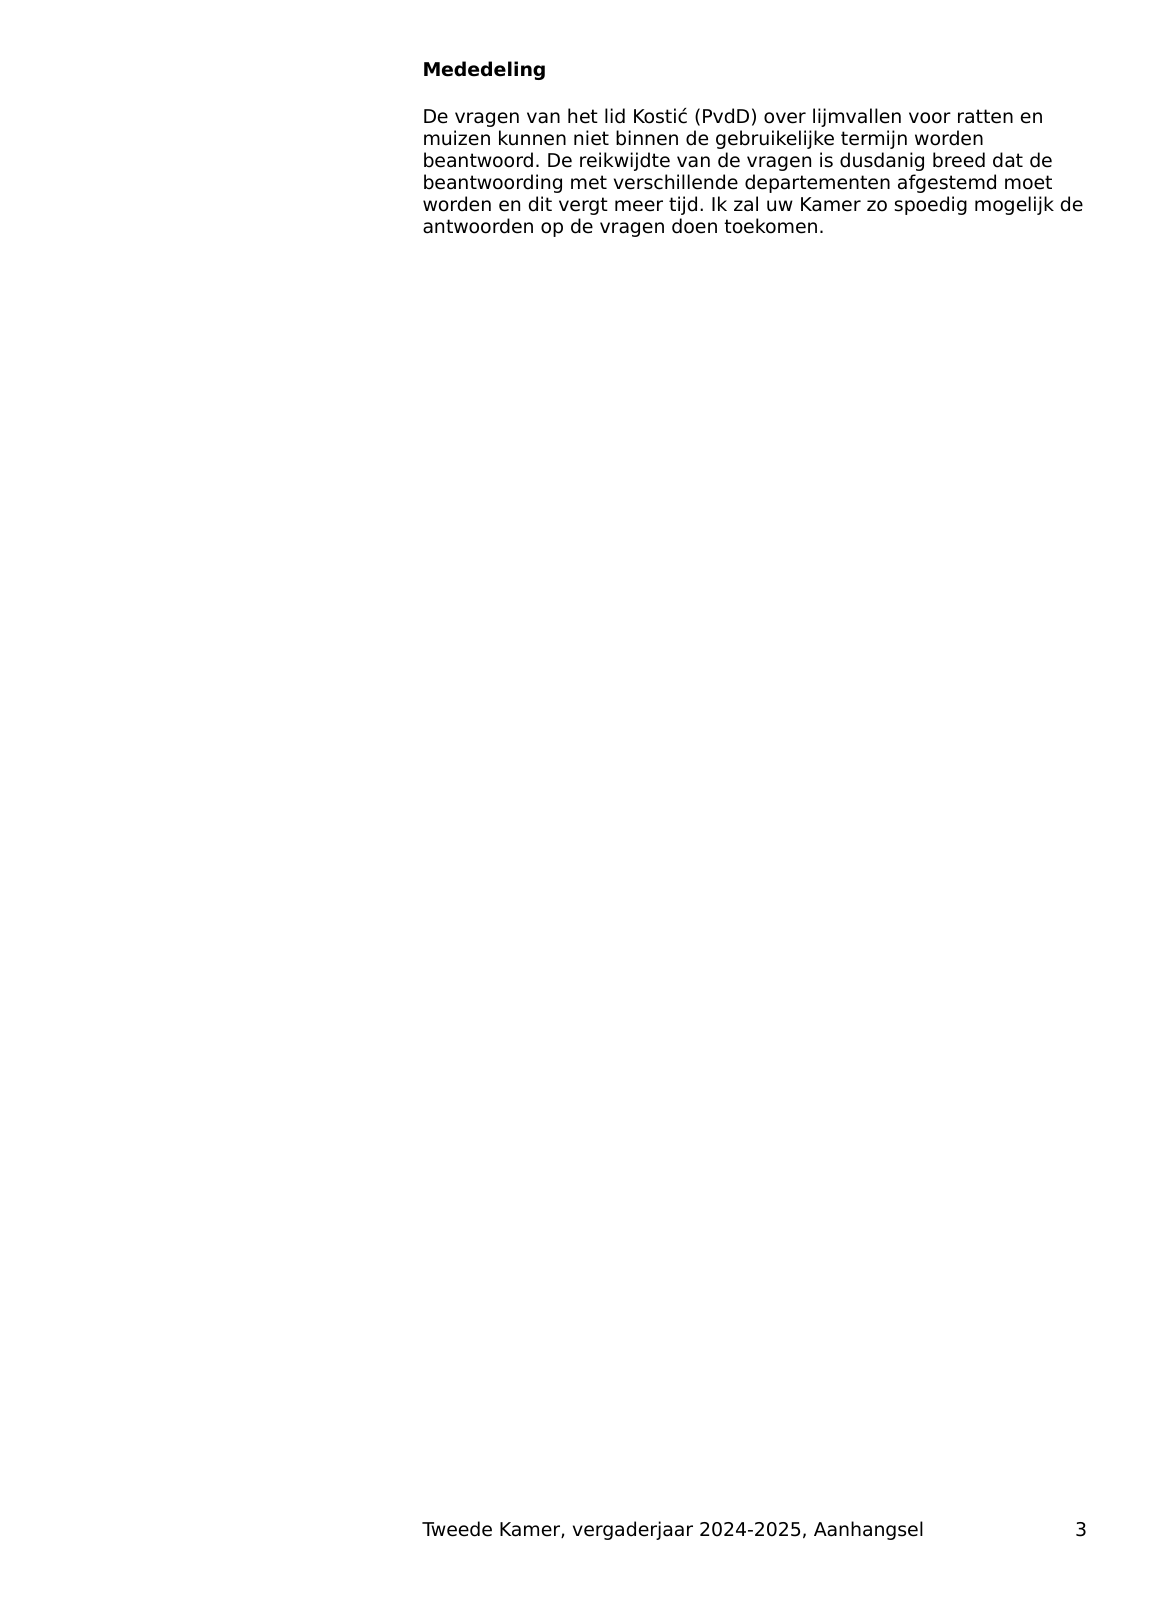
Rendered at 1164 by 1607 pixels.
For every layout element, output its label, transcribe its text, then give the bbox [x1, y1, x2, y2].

subtitle Mededeling [422, 59, 1087, 81]
text De vragen van het lid Kostić (PvdD) over lijmvallen voor ratten en muizen kunnen niet binnen de gebruikelijke termijn worden beantwoord. De reikwijdte van de vragen is dusdanig breed dat de beantwoording met verschillende departementen afgestemd moet worden en dit vergt meer tijd. Ik zal uw Kamer zo spoedig mogelijk de antwoorden op de vragen doen toekomen. [422, 106, 1087, 238]
